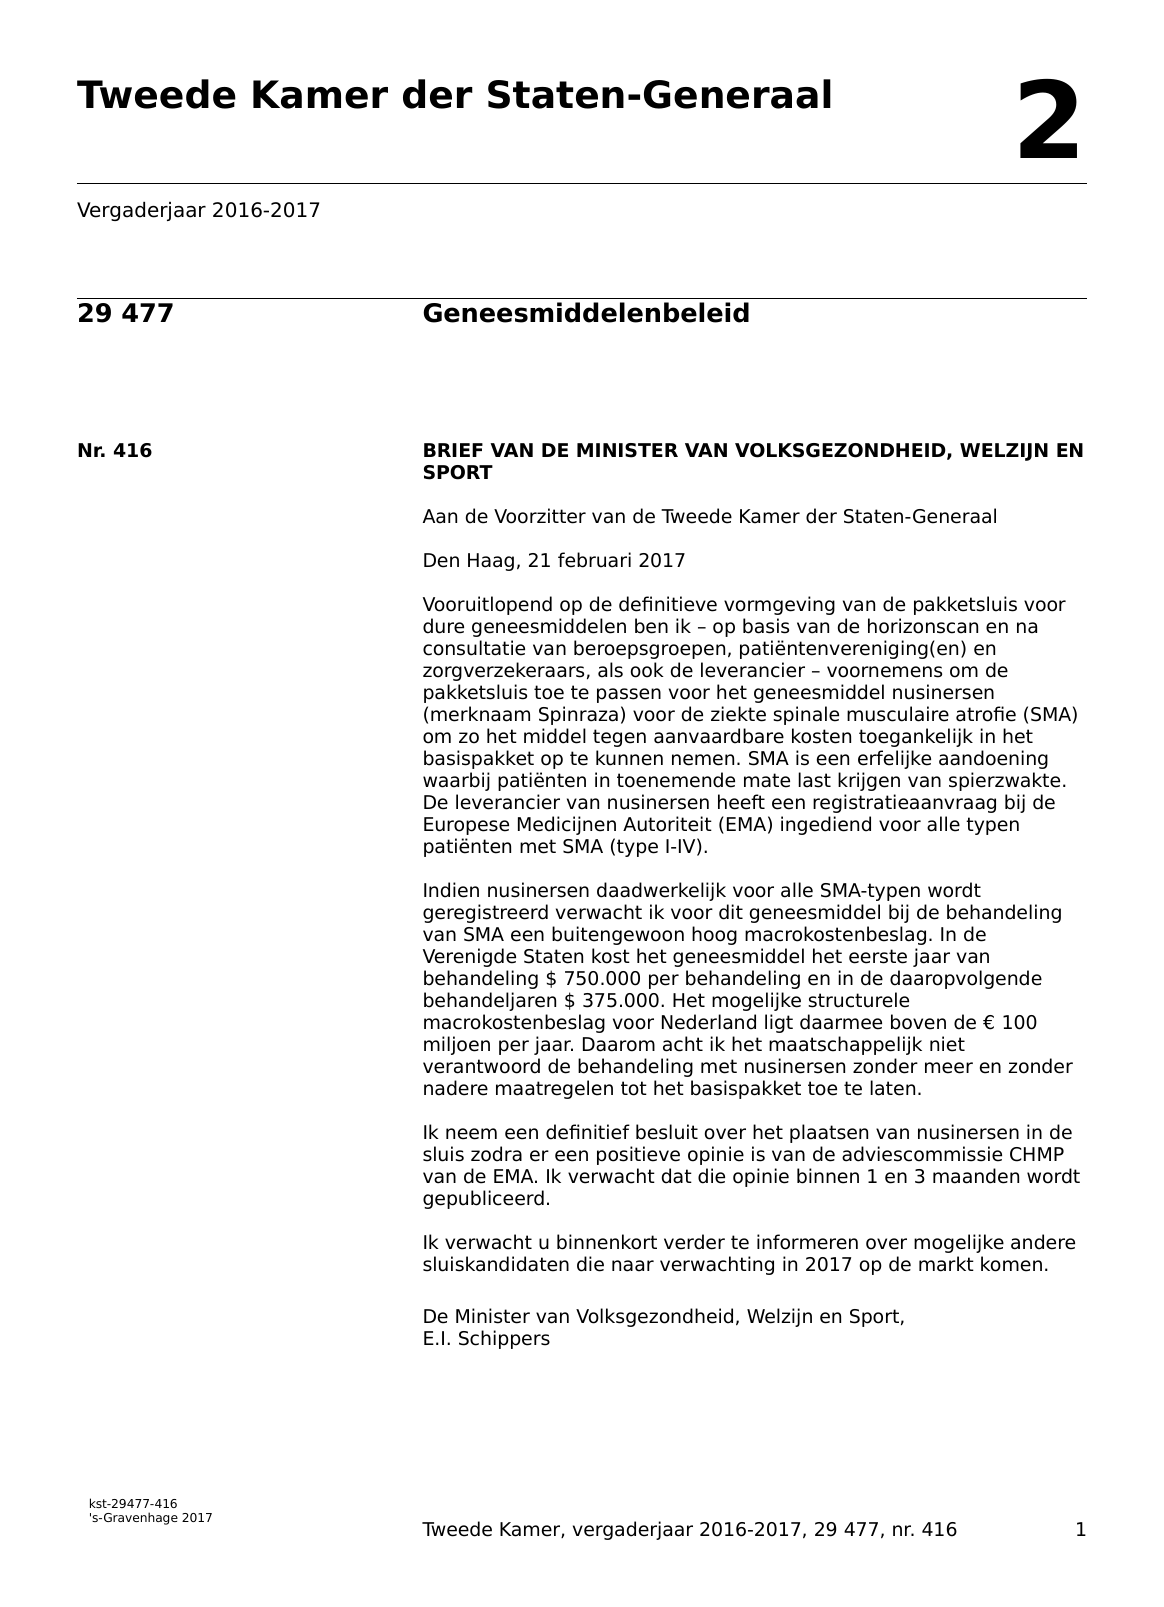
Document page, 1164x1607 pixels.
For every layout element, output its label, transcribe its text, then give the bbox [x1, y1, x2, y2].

table_cell Vergaderjaar 2016-2017 [77, 184, 1087, 298]
text Ik neem een definitief besluit over het plaatsen van nusinersen in de sluis zodra er een positieve opinie is van de adviescommissie CHMP van de EMA. Ik verwacht dat die opinie binnen 1 en 3 maanden wordt gepubliceerd. [422, 1122, 1087, 1210]
text Vooruitlopend op de definitieve vormgeving van de pakketsluis voor dure geneesmiddelen ben ik – op basis van de horizonscan en na consultatie van beroepsgroepen, patiëntenvereniging(en) en zorgverzekeraars, als ook de leverancier – voornemens om de pakketsluis toe te passen voor het geneesmiddel nusinersen (merknaam Spinraza) voor de ziekte spinale musculaire atrofie (SMA) om zo het middel tegen aanvaardbare kosten toegankelijk in het basispakket op te kunnen nemen. SMA is een erfelijke aandoening waarbij patiënten in toenemende mate last krijgen van spierzwakte. De leverancier van nusinersen heeft een registratieaanvraag bij de Europese Medicijnen Autoriteit (EMA) ingediend voor alle typen patiënten met SMA (type I-IV). [422, 594, 1087, 858]
text Ik verwacht u binnenkort verder te informeren over mogelijke andere sluiskandidaten die naar verwachting in 2017 op de markt komen. [422, 1232, 1087, 1276]
text kst-29477-416 [88, 1497, 323, 1511]
subtitle Nr. 416 BRIEF VAN DE MINISTER VAN VOLKSGEZONDHEID, WELZIJN EN SPORT [77, 440, 1087, 484]
table_header 2 [886, 59, 1087, 183]
text 's-Gravenhage 2017 [88, 1511, 323, 1525]
text De Minister van Volksgezondheid, Welzijn en Sport, E.I. Schippers [422, 1306, 1087, 1350]
text Indien nusinersen daadwerkelijk voor alle SMA-typen wordt geregistreerd verwacht ik voor dit geneesmiddel bij de behandeling van SMA een buitengewoon hoog macrokostenbeslag. In de Verenigde Staten kost het geneesmiddel het eerste jaar van behandeling $ 750.000 per behandeling en in de daaropvolgende behandeljaren $ 375.000. Het mogelijke structurele macrokostenbeslag voor Nederland ligt daarmee boven de € 100 miljoen per jaar. Daarom acht ik het maatschappelijk niet verantwoord de behandeling met nusinersen zonder meer en zonder nadere maatregelen tot het basispakket toe te laten. [422, 880, 1087, 1100]
subtitle 29 477 Geneesmiddelenbeleid [77, 299, 1087, 329]
text Den Haag, 21 februari 2017 [422, 550, 1087, 572]
table_header Tweede Kamer der Staten-Generaal [77, 59, 886, 183]
text Aan de Voorzitter van de Tweede Kamer der Staten-Generaal [422, 506, 1087, 528]
